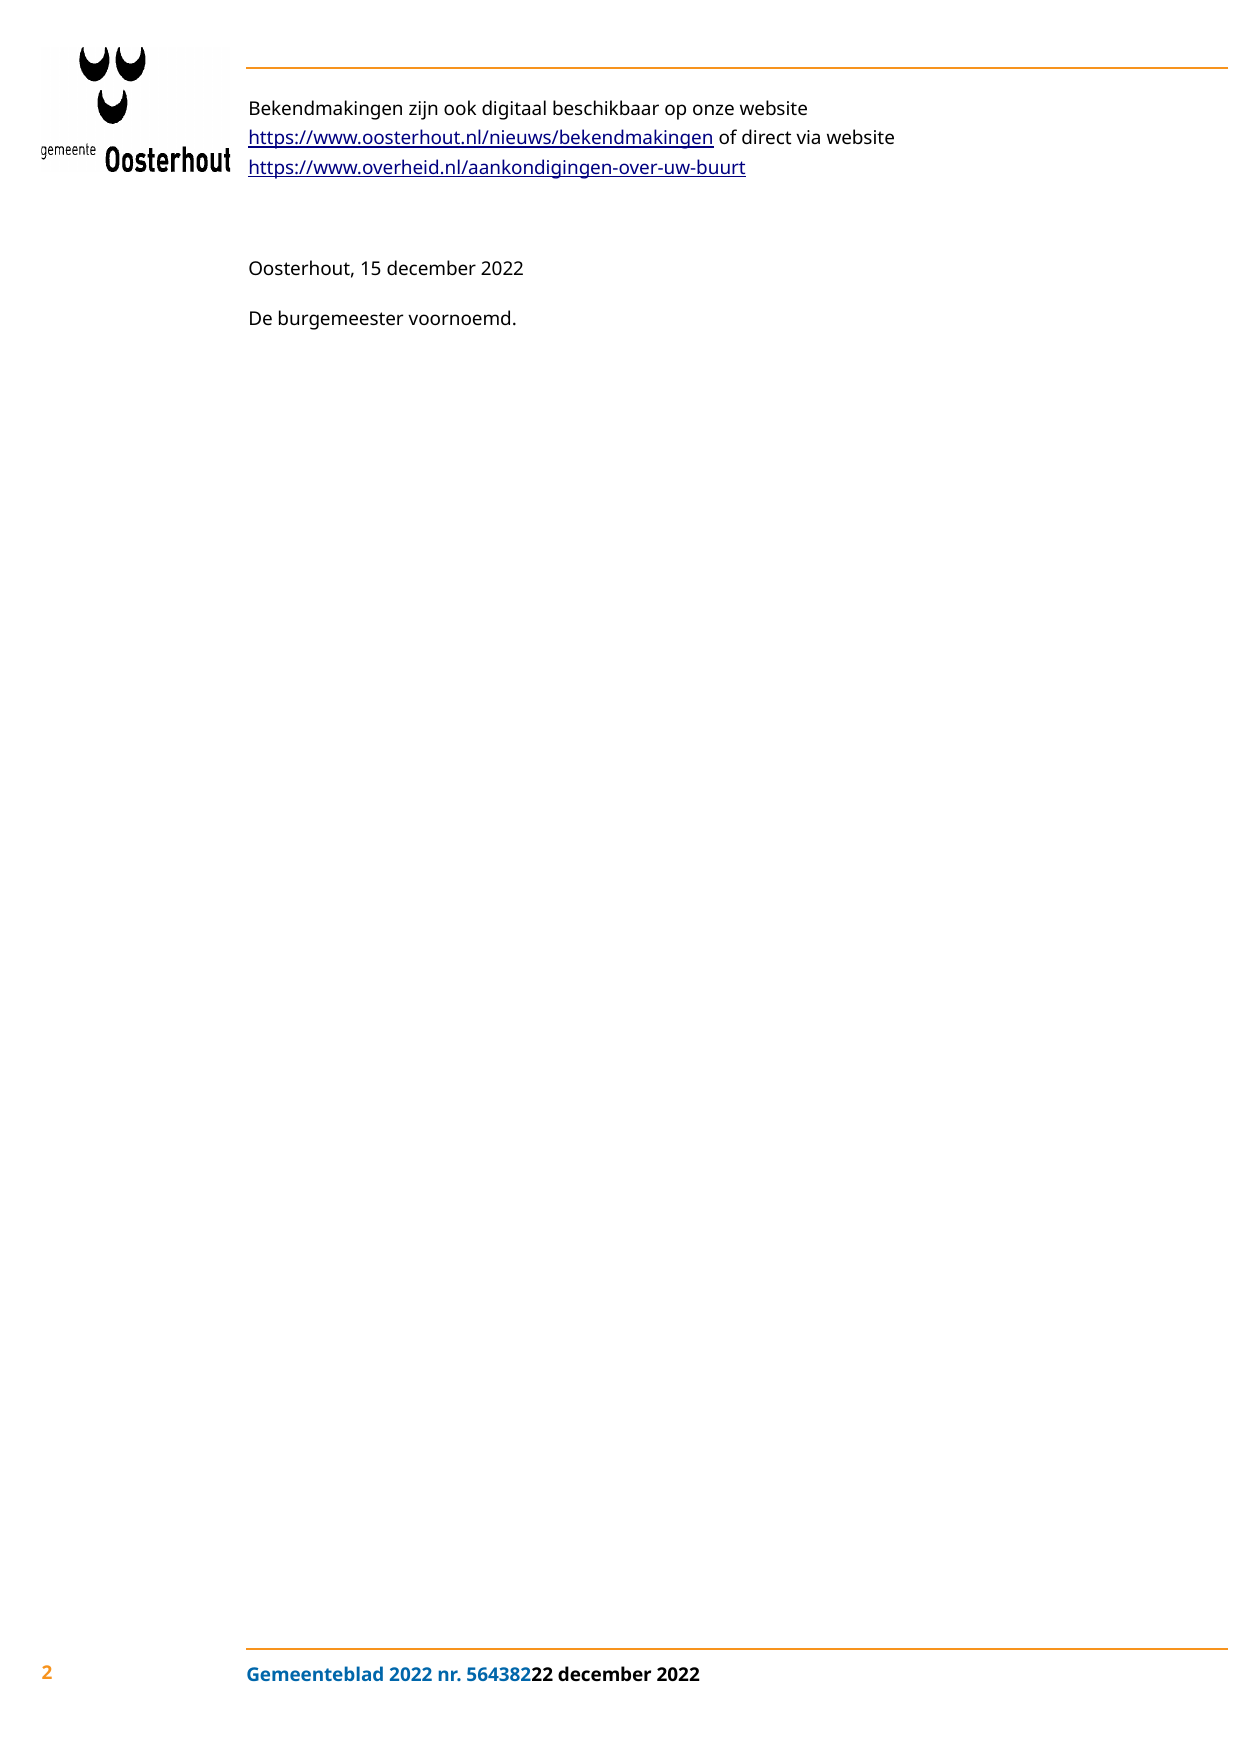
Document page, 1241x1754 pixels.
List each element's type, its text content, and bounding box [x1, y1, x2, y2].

picture [41, 47, 231, 172]
text Oosterhout, 15 december 2022 [248, 255, 1152, 281]
text Bekendmakingen zijn ook digitaal beschikbaar op onze website https://www.oosterhout.nl/nieuws/bekendmakingen of direct via website https://www.overheid.nl/aankondigingen-over-uw-buurt [248, 95, 1152, 180]
text De burgemeester voornoemd. [248, 305, 1152, 331]
